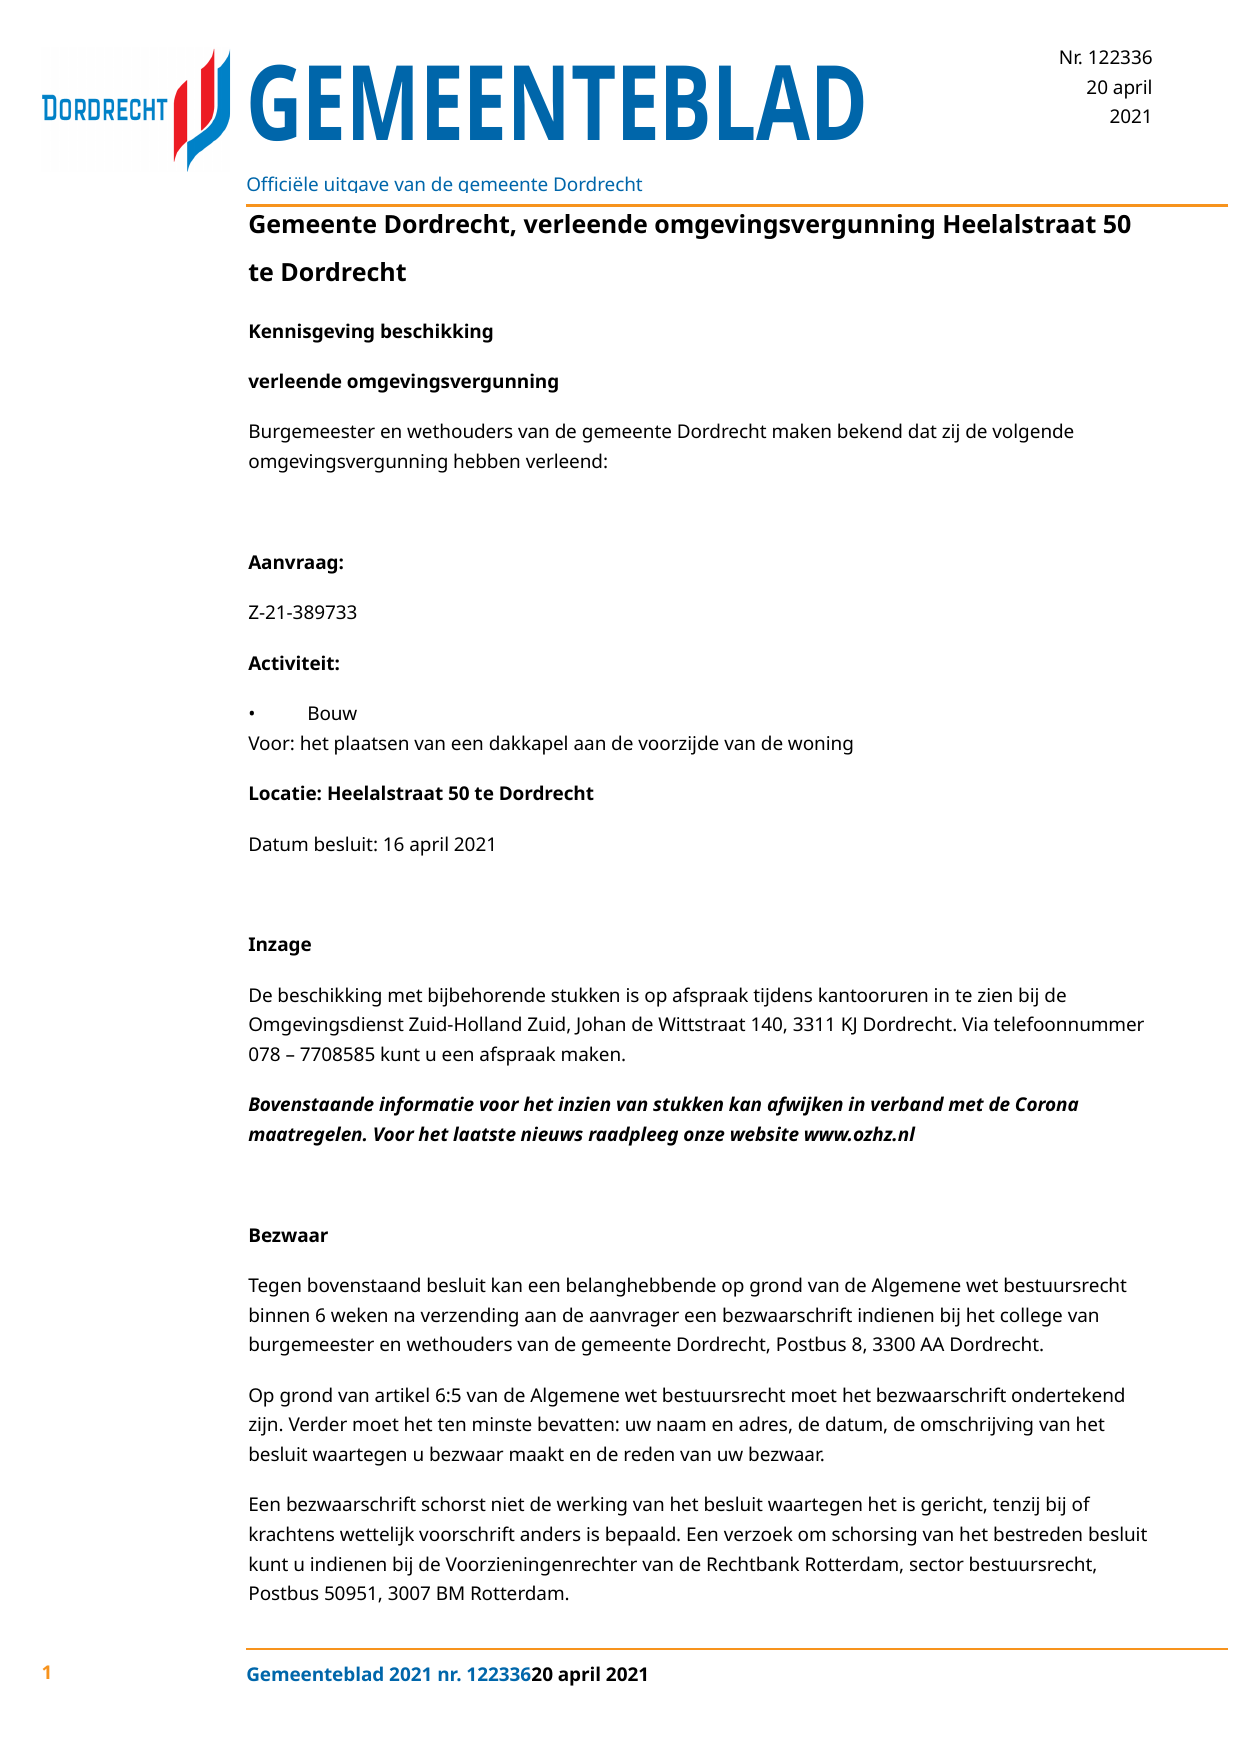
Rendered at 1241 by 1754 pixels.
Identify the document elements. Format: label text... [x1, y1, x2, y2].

text Burgemeester en wethouders van de gemeente Dordrecht maken bekend dat zij de volgende omgevingsvergunning hebben verleend: [248, 419, 1152, 474]
text Z-21-389733 [248, 599, 1152, 625]
text Kennisgeving beschikking [248, 318, 1152, 344]
text Een bezwaarschrift schorst niet de werking van het besluit waartegen het is gericht, tenzij bij of krachtens wettelijk voorschrift anders is bepaald. Een verzoek om schorsing van het bestreden besluit kunt u indienen bij de Voorzieningenrechter van de Rechtbank Rotterdam, sector bestuursrecht, Postbus 50951, 3007 BM Rotterdam. [248, 1492, 1152, 1606]
text verleende omgevingsvergunning [248, 368, 1152, 394]
list Bouw [248, 700, 1152, 726]
picture [41, 47, 231, 172]
text Aanvraag: [248, 549, 1152, 575]
text Activiteit: [248, 650, 1152, 676]
text De beschikking met bijbehorende stukken is op afspraak tijdens kantooruren in te zien bij de Omgevingsdienst Zuid-Holland Zuid, Johan de Wittstraat 140, 3311 KJ Dordrecht. Via telefoonnummer 078 – 7708585 kunt u een afspraak maken. [248, 982, 1152, 1067]
text Op grond van artikel 6:5 van de Algemene wet bestuursrecht moet het bezwaarschrift ondertekend zijn. Verder moet het ten minste bevatten: uw naam en adres, de datum, de omschrijving van het besluit waartegen u bezwaar maakt en de reden van uw bezwaar. [248, 1382, 1152, 1467]
text Bovenstaande informatie voor het inzien van stukken kan afwijken in verband met de Corona maatregelen. Voor het laatste nieuws raadpleeg onze website www.ozhz.nl [248, 1092, 1152, 1147]
text Inzage [248, 932, 1152, 957]
text Locatie: Heelalstraat 50 te Dordrecht [248, 780, 1152, 806]
text Tegen bovenstaand besluit kan een belanghebbende op grond van de Algemene wet bestuursrecht binnen 6 weken na verzending aan de aanvrager een bezwaarschrift indienen bij het college van burgemeester en wethouders van de gemeente Dordrecht, Postbus 8, 3300 AA Dordrecht. [248, 1272, 1152, 1357]
text Bezwaar [248, 1222, 1152, 1248]
text Voor: het plaatsen van een dakkapel aan de voorzijde van de woning [248, 730, 1152, 756]
text Datum besluit: 16 april 2021 [248, 831, 1152, 857]
text Gemeente Dordrecht, verleende omgevingsvergunning Heelalstraat 50 te Dordrecht [248, 207, 1152, 288]
